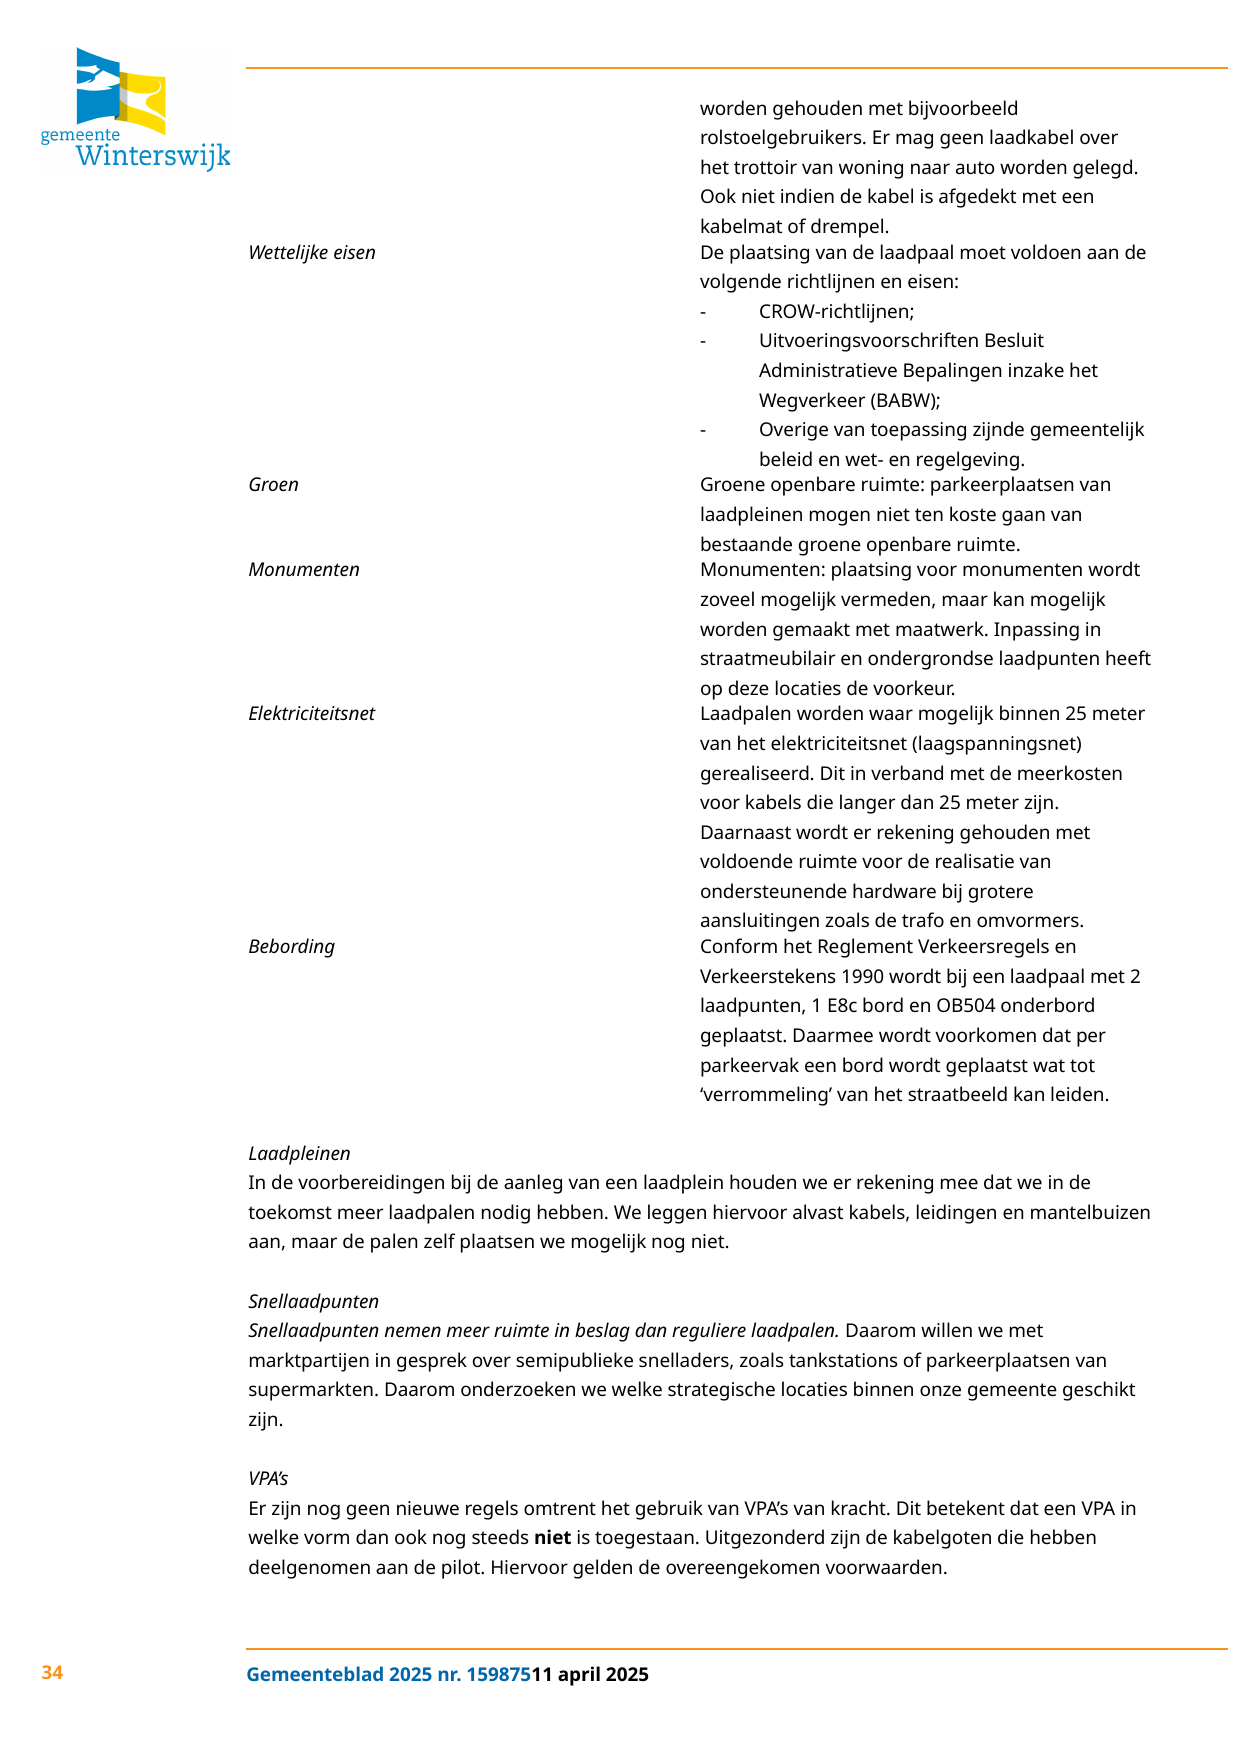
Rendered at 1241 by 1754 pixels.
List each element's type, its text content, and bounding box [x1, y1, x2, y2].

table_cell Laadpalen worden waar mogelijk binnen 25 meter van het elektriciteitsnet (laagspanningsnet) gerealiseerd. Dit in verband met de meerkosten voor kabels die langer dan 25 meter zijn. Daarnaast wordt er rekening gehouden met voldoende ruimte voor de realisatie van ondersteunende hardware bij grotere aansluitingen zoals de trafo en omvormers. [700, 701, 1152, 933]
text VPA’s [248, 1465, 1152, 1491]
table_cell worden gehouden met bijvoorbeeld rolstoelgebruikers. Er mag geen laadkabel over het trottoir van woning naar auto worden gelegd. Ook niet indien de kabel is afgedekt met een kabelmat of drempel. [700, 95, 1152, 239]
table_cell Elektriciteitsnet [248, 701, 700, 933]
table_cell Groen [248, 472, 700, 557]
text Snellaadpunten [248, 1288, 1152, 1313]
picture [41, 47, 231, 172]
table_cell Bebording [248, 934, 700, 1107]
table_cell Wettelijke eisen [248, 239, 700, 472]
table_cell Monumenten: plaatsing voor monumenten wordt zoveel mogelijk vermeden, maar kan mogelijk worden gemaakt met maatwerk. Inpassing in straatmeubilair en ondergrondse laadpunten heeft op deze locaties de voorkeur. [700, 557, 1152, 701]
text Laadpleinen [248, 1140, 1152, 1166]
picture [225, 153, 231, 162]
table_cell Conform het Reglement Verkeersregels en Verkeerstekens 1990 wordt bij een laadpaal met 2 laadpunten, 1 E8c bord en OB504 onderbord geplaatst. Daarmee wordt voorkomen dat per parkeervak een bord wordt geplaatst wat tot ‘verrommeling’ van het straatbeeld kan leiden. [700, 934, 1152, 1107]
text In de voorbereidingen bij de aanleg van een laadplein houden we er rekening mee dat we in de toekomst meer laadpalen nodig hebben. We leggen hiervoor alvast kabels, leidingen en mantelbuizen aan, maar de palen zelf plaatsen we mogelijk nog niet. [248, 1169, 1152, 1254]
text Er zijn nog geen nieuwe regels omtrent het gebruik van VPA’s van kracht. Dit betekent dat een VPA in welke vorm dan ook nog steeds niet is toegestaan. Uitgezonderd zijn de kabelgoten die hebben deelgenomen aan de pilot. Hiervoor gelden de overeengekomen voorwaarden. [248, 1495, 1152, 1580]
table_cell De plaatsing van de laadpaal moet voldoen aan de volgende richtlijnen en eisen: CROW-richtlijnen; Uitvoeringsvoorschriften Besluit Administratieve Bepalingen inzake het Wegverkeer (BABW); Overige van toepassing zijnde gemeentelijk beleid en wet- en regelgeving. [700, 239, 1152, 472]
table_cell Groene openbare ruimte: parkeerplaatsen van laadpleinen mogen niet ten koste gaan van bestaande groene openbare ruimte. [700, 472, 1152, 557]
table_cell [248, 95, 700, 239]
text Snellaadpunten nemen meer ruimte in beslag dan reguliere laadpalen. Daarom willen we met marktpartijen in gesprek over semipublieke snelladers, zoals tankstations of parkeerplaatsen van supermarkten. Daarom onderzoeken we welke strategische locaties binnen onze gemeente geschikt zijn. [248, 1317, 1152, 1432]
table_cell Monumenten [248, 557, 700, 701]
